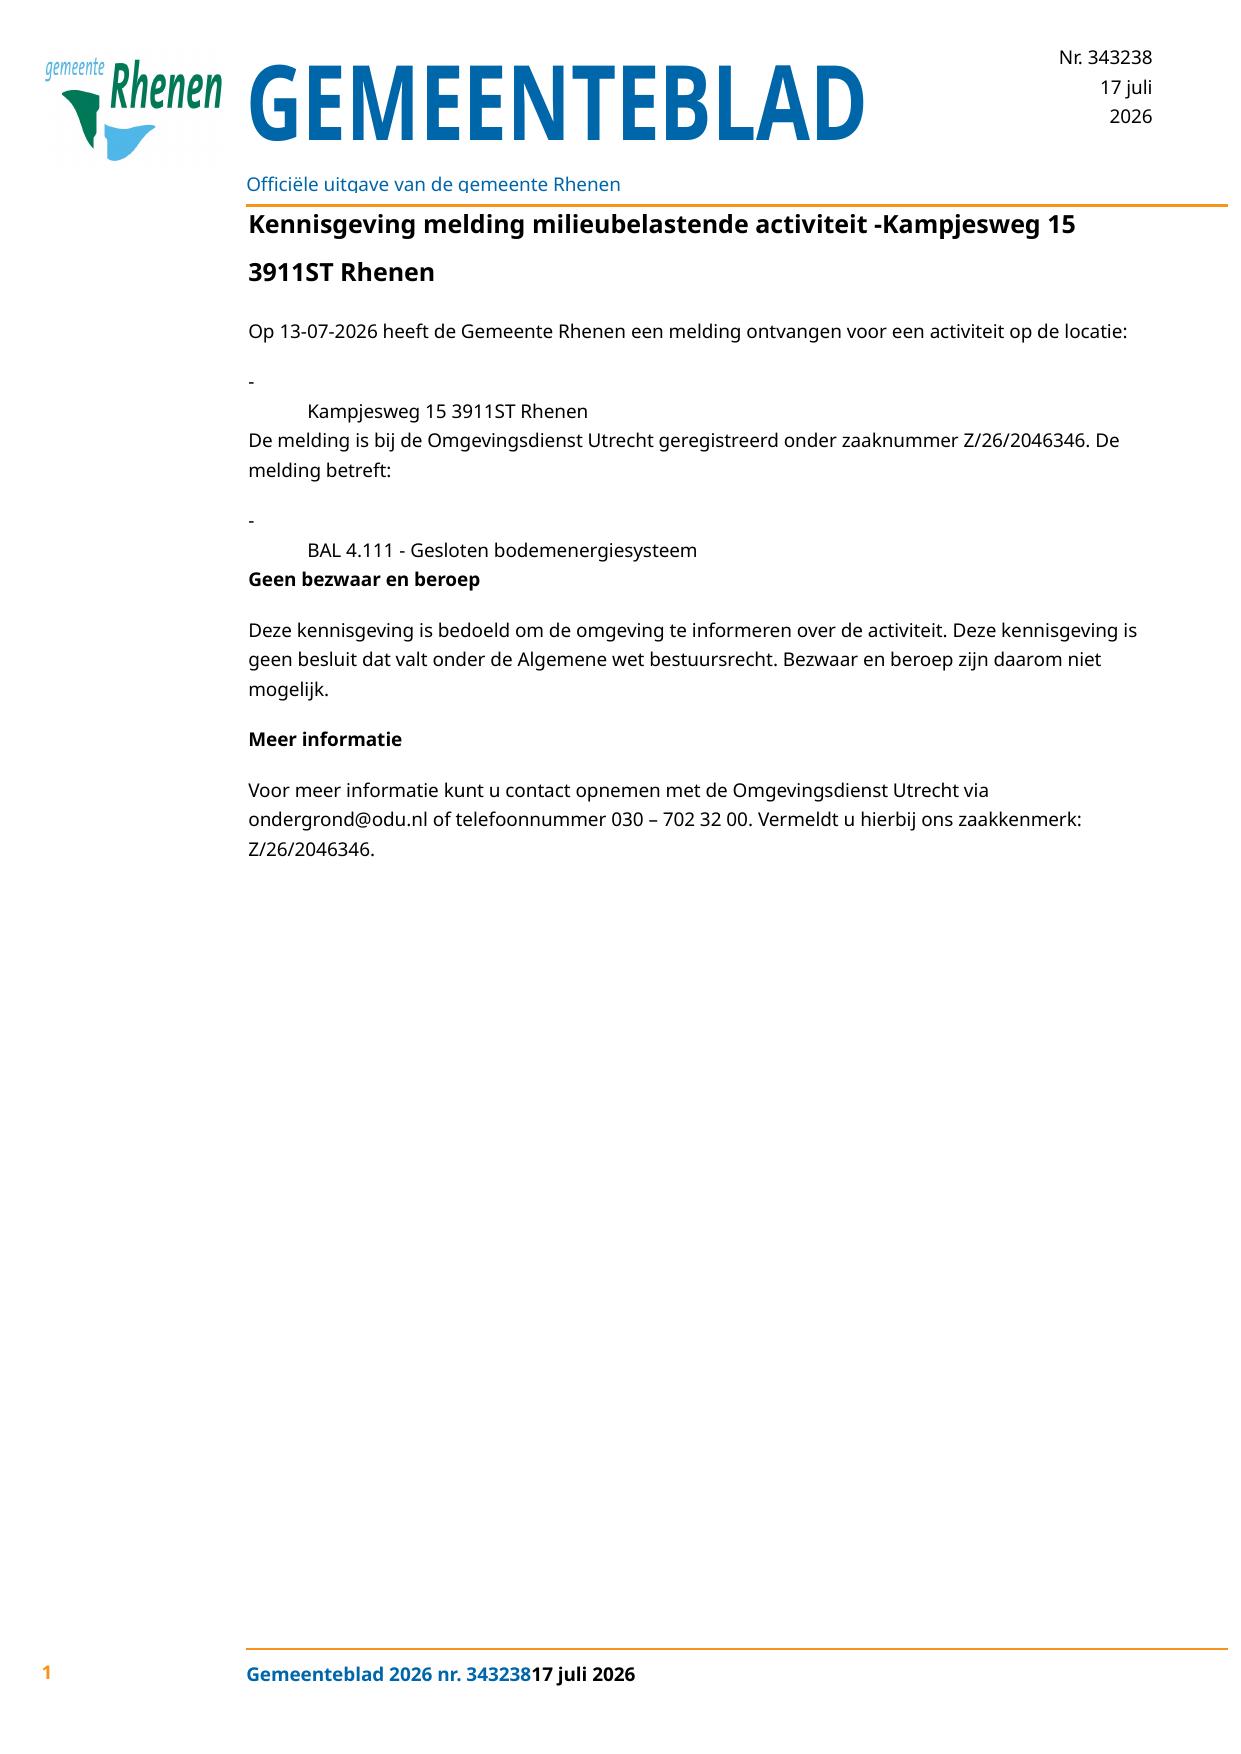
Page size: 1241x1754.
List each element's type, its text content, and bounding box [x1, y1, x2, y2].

list BAL 4.111 - Gesloten bodemenergiesysteem [248, 537, 1152, 563]
text Voor meer informatie kunt u contact opnemen met de Omgevingsdienst Utrecht via ondergrond@odu.nl of telefoonnummer 030 – 702 32 00. Vermeldt u hierbij ons zaakkenmerk: Z/26/2046346. [248, 777, 1152, 862]
text Meer informatie [248, 727, 1152, 752]
text Op 13-07-2026 heeft de Gemeente Rhenen een melding ontvangen voor een activiteit op de locatie: [248, 318, 1152, 344]
picture [41, 47, 231, 172]
list Kampjesweg 15 3911ST Rhenen [248, 398, 1152, 424]
text Geen bezwaar en beroep [248, 567, 1152, 592]
text Kennisgeving melding milieubelastende activiteit -Kampjesweg 15 3911ST Rhenen [248, 207, 1152, 288]
text De melding is bij de Omgevingsdienst Utrecht geregistreerd onder zaaknummer Z/26/2046346. De melding betreft: [248, 427, 1152, 483]
text Deze kennisgeving is bedoeld om de omgeving te informeren over de activiteit. Deze kennisgeving is geen besluit dat valt onder de Algemene wet bestuursrecht. Bezwaar en beroep zijn daarom niet mogelijk. [248, 617, 1152, 702]
